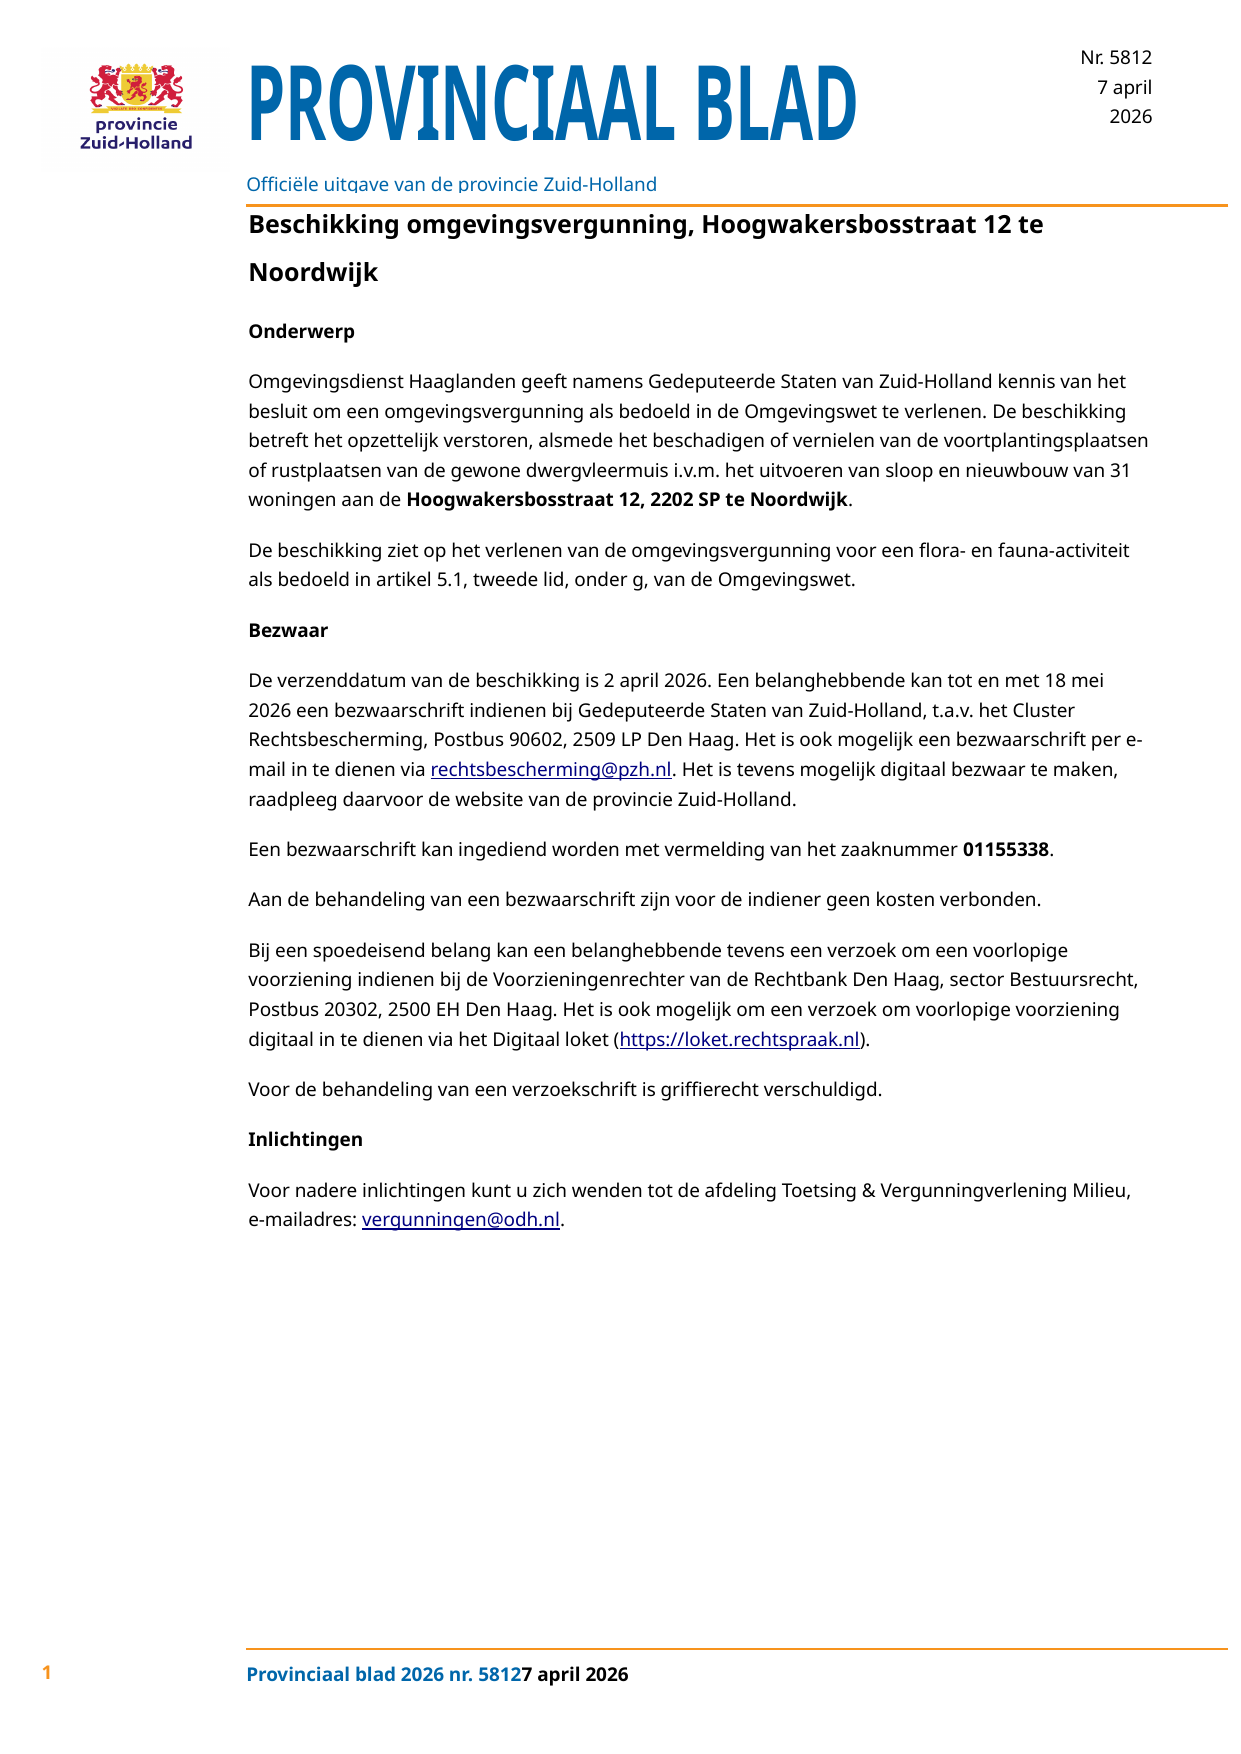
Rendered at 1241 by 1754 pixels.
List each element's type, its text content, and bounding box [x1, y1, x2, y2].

text De beschikking ziet op het verlenen van de omgevingsvergunning voor een flora- en fauna-activiteit als bedoeld in artikel 5.1, tweede lid, onder g, van de Omgevingswet. [248, 537, 1152, 592]
text Onderwerp [248, 318, 1152, 344]
text Bij een spoedeisend belang kan een belanghebbende tevens een verzoek om een voorlopige voorziening indienen bij de Voorzieningenrechter van de Rechtbank Den Haag, sector Bestuursrecht, Postbus 20302, 2500 EH Den Haag. Het is ook mogelijk om een verzoek om voorlopige voorziening digitaal in te dienen via het Digitaal loket (https://loket.rechtspraak.nl). [248, 937, 1152, 1052]
text Voor nadere inlichtingen kunt u zich wenden tot de afdeling Toetsing & Vergunningverlening Milieu, e-mailadres: vergunningen@odh.nl. [248, 1177, 1152, 1232]
text Inlichtingen [248, 1127, 1152, 1152]
picture [41, 47, 231, 172]
text Een bezwaarschrift kan ingediend worden met vermelding van het zaaknummer 01155338. [248, 836, 1152, 862]
text Voor de behandeling van een verzoekschrift is griffierecht verschuldigd. [248, 1076, 1152, 1102]
text Bezwaar [248, 617, 1152, 643]
text Aan de behandeling van een bezwaarschrift zijn voor de indiener geen kosten verbonden. [248, 887, 1152, 912]
text Beschikking omgevingsvergunning, Hoogwakersbosstraat 12 te Noordwijk [248, 207, 1152, 288]
text De verzenddatum van de beschikking is 2 april 2026. Een belanghebbende kan tot en met 18 mei 2026 een bezwaarschrift indienen bij Gedeputeerde Staten van Zuid-Holland, t.a.v. het Cluster Rechtsbescherming, Postbus 90602, 2509 LP Den Haag. Het is ook mogelijk een bezwaarschrift per e-mail in te dienen via rechtsbescherming@pzh.nl. Het is tevens mogelijk digitaal bezwaar te maken, raadpleeg daarvoor de website van de provincie Zuid-Holland. [248, 667, 1152, 812]
text Omgevingsdienst Haaglanden geeft namens Gedeputeerde Staten van Zuid-Holland kennis van het besluit om een omgevingsvergunning als bedoeld in de Omgevingswet te verlenen. De beschikking betreft het opzettelijk verstoren, alsmede het beschadigen of vernielen van de voortplantingsplaatsen of rustplaatsen van de gewone dwergvleermuis i.v.m. het uitvoeren van sloop en nieuwbouw van 31 woningen aan de Hoogwakersbosstraat 12, 2202 SP te Noordwijk. [248, 368, 1152, 512]
